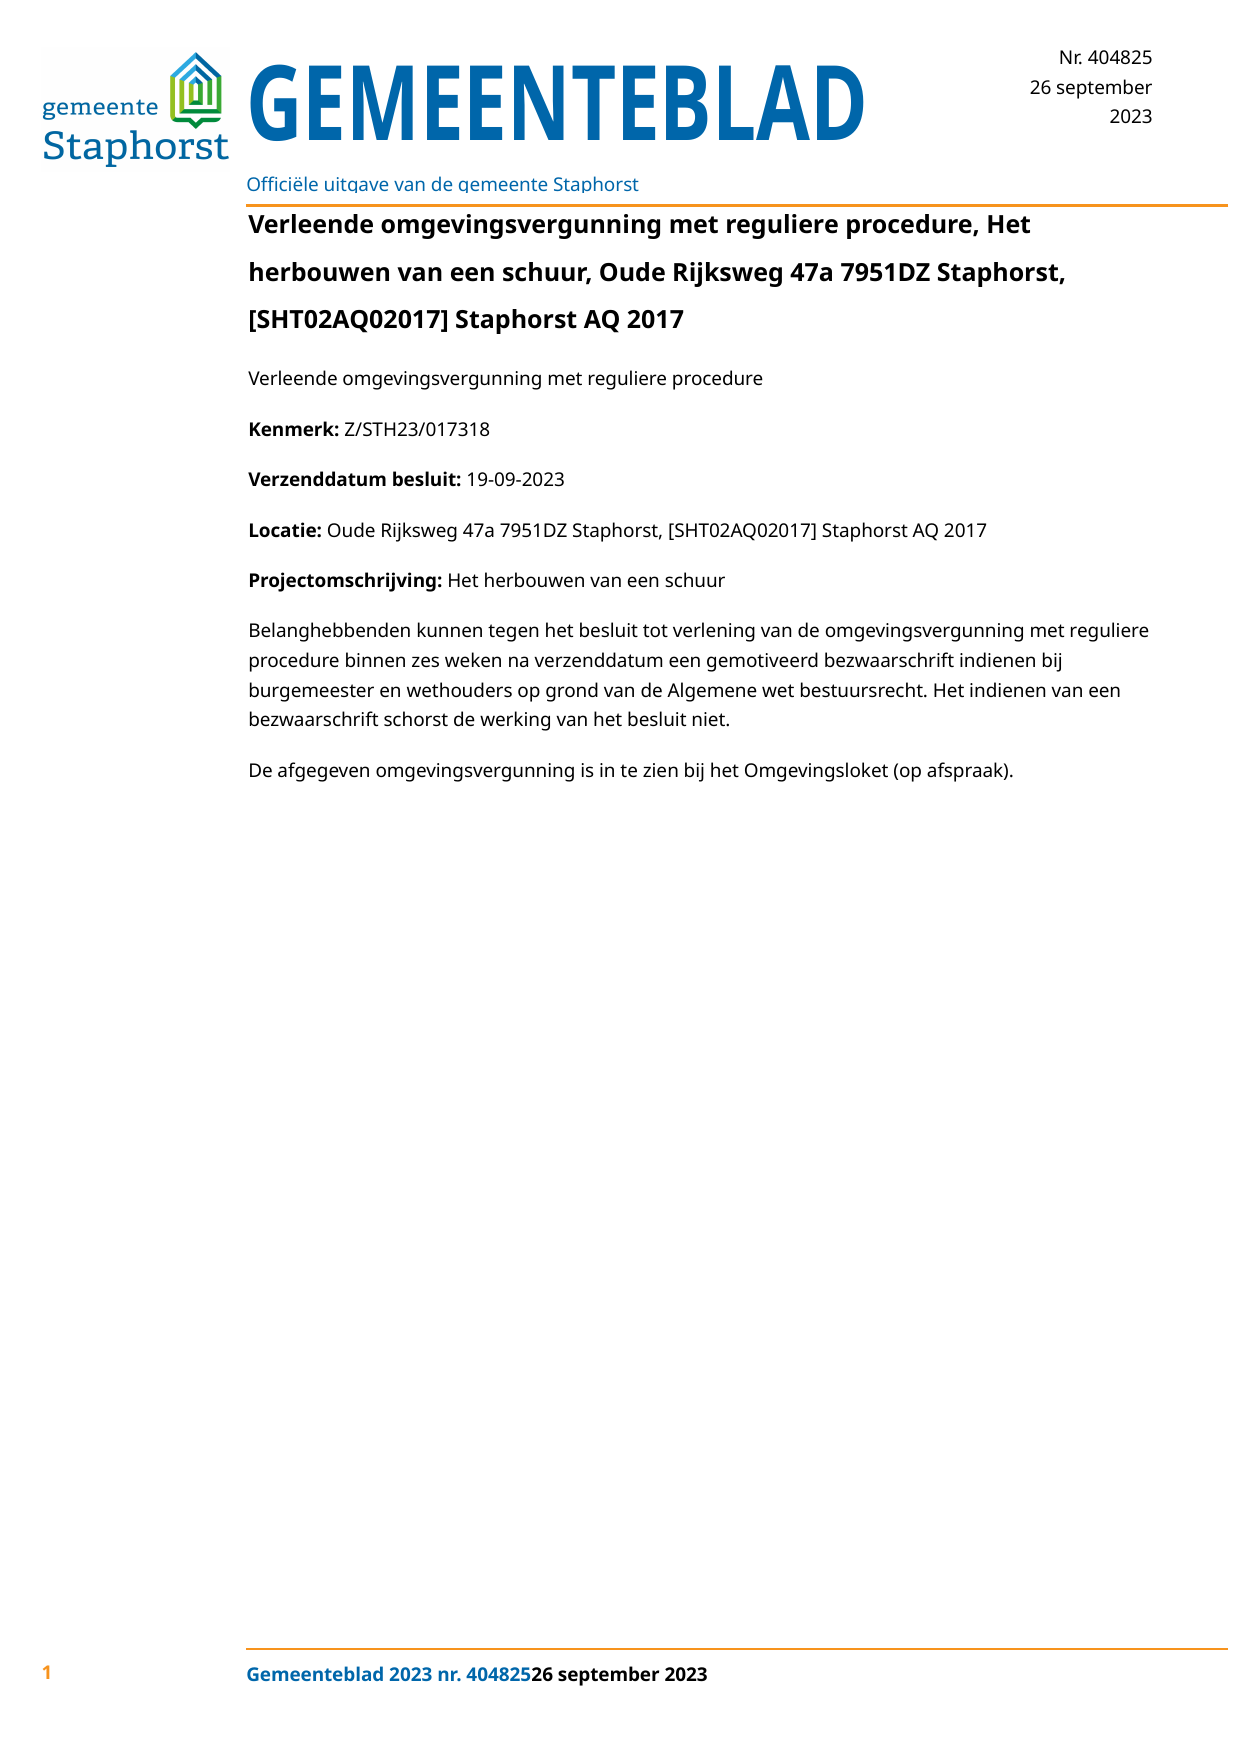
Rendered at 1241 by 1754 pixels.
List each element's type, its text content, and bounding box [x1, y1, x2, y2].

text De afgegeven omgevingsvergunning is in te zien bij het Omgevingsloket (op afspraak). [248, 757, 1152, 782]
text Projectomschrijving: Het herbouwen van een schuur [248, 567, 1152, 593]
text Verleende omgevingsvergunning met reguliere procedure, Het herbouwen van een schuur, Oude Rijksweg 47a 7951DZ Staphorst, [SHT02AQ02017] Staphorst AQ 2017 [248, 207, 1152, 336]
text Kenmerk: Z/STH23/017318 [248, 416, 1152, 442]
text Verleende omgevingsvergunning met reguliere procedure [248, 366, 1152, 391]
text Belanghebbenden kunnen tegen het besluit tot verlening van de omgevingsvergunning met reguliere procedure binnen zes weken na verzenddatum een gemotiveerd bezwaarschrift indienen bij burgemeester en wethouders op grond van de Algemene wet bestuursrecht. Het indienen van een bezwaarschrift schorst de werking van het besluit niet. [248, 618, 1152, 732]
picture [41, 47, 231, 172]
text Locatie: Oude Rijksweg 47a 7951DZ Staphorst, [SHT02AQ02017] Staphorst AQ 2017 [248, 517, 1152, 542]
text Verzenddatum besluit: 19-09-2023 [248, 466, 1152, 492]
